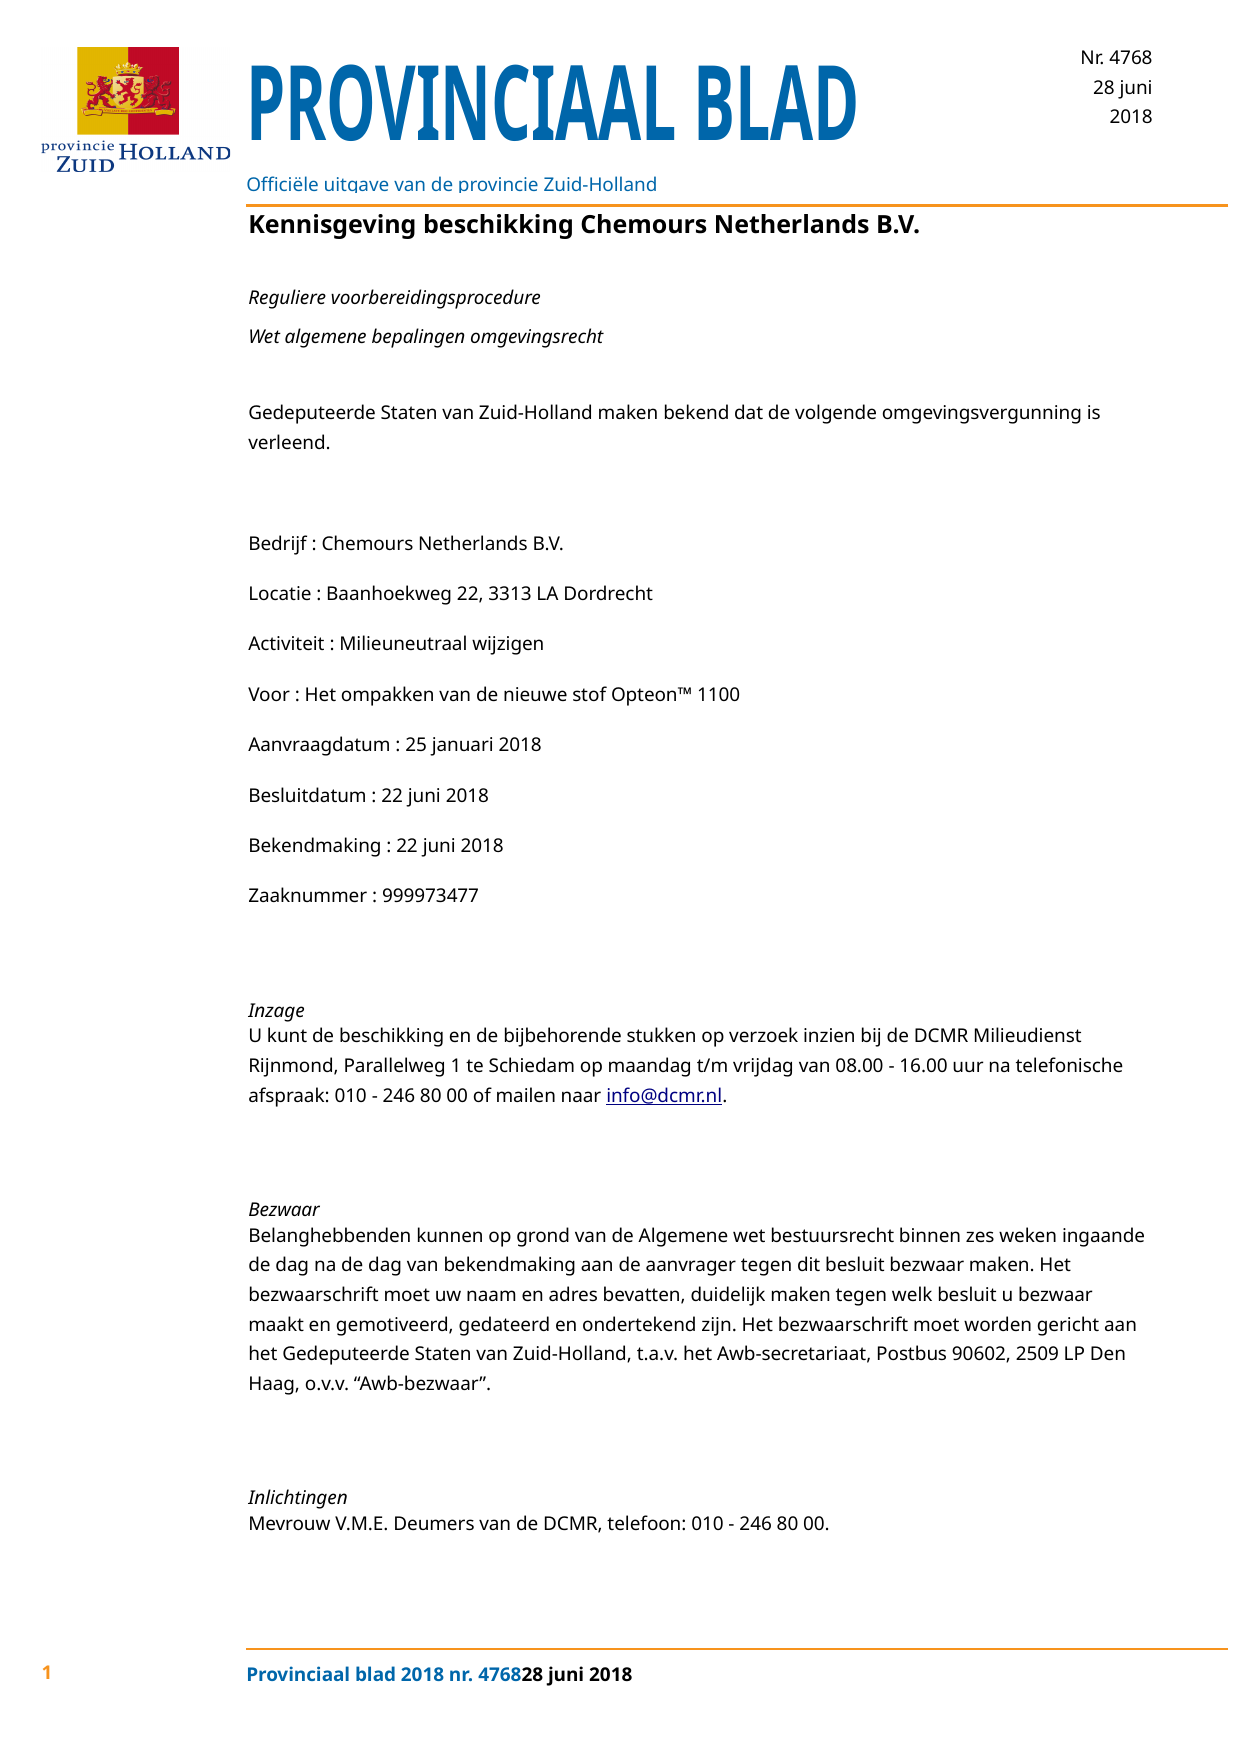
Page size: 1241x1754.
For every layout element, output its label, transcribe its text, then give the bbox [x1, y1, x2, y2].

text Aanvraagdatum : 25 januari 2018 [248, 731, 1152, 757]
text Zaaknummer : 999973477 [248, 883, 1152, 908]
text Kennisgeving beschikking Chemours Netherlands B.V. [248, 207, 1152, 241]
text Inlichtingen [248, 1484, 1152, 1510]
text Locatie : Baanhoekweg 22, 3313 LA Dordrecht [248, 580, 1152, 606]
text U kunt de beschikking en de bijbehorende stukken op verzoek inzien bij de DCMR Milieudienst Rijnmond, Parallelweg 1 te Schiedam op maandag t/m vrijdag van 08.00 - 16.00 uur na telefonische afspraak: 010 - 246 80 00 of mailen naar info@dcmr.nl. [248, 1023, 1152, 1108]
text Besluitdatum : 22 juni 2018 [248, 782, 1152, 807]
text Bekendmaking : 22 juni 2018 [248, 832, 1152, 858]
text Activiteit : Milieuneutraal wijzigen [248, 631, 1152, 656]
text Reguliere voorbereidingsprocedure [248, 284, 1152, 309]
text Bezwaar [248, 1196, 1152, 1222]
picture [41, 47, 231, 172]
text Gedeputeerde Staten van Zuid-Holland maken bekend dat de volgende omgevingsvergunning is verleend. [248, 399, 1152, 454]
text Mevrouw V.M.E. Deumers van de DCMR, telefoon: 010 - 246 80 00. [248, 1510, 1152, 1536]
text Belanghebbenden kunnen op grond van de Algemene wet bestuursrecht binnen zes weken ingaande de dag na de dag van bekendmaking aan de aanvrager tegen dit besluit bezwaar maken. Het bezwaarschrift moet uw naam en adres bevatten, duidelijk maken tegen welk besluit u bezwaar maakt en gemotiveerd, gedateerd en ondertekend zijn. Het bezwaarschrift moet worden gericht aan het Gedeputeerde Staten van Zuid-Holland, t.a.v. het Awb-secretariaat, Postbus 90602, 2509 LP Den Haag, o.v.v. “Awb-bezwaar”. [248, 1222, 1152, 1396]
text Inzage [248, 997, 1152, 1023]
text Voor : Het ompakken van de nieuwe stof Opteon™ 1100 [248, 681, 1152, 707]
text Bedrijf : Chemours Netherlands B.V. [248, 530, 1152, 555]
text Wet algemene bepalingen omgevingsrecht [248, 323, 1152, 349]
